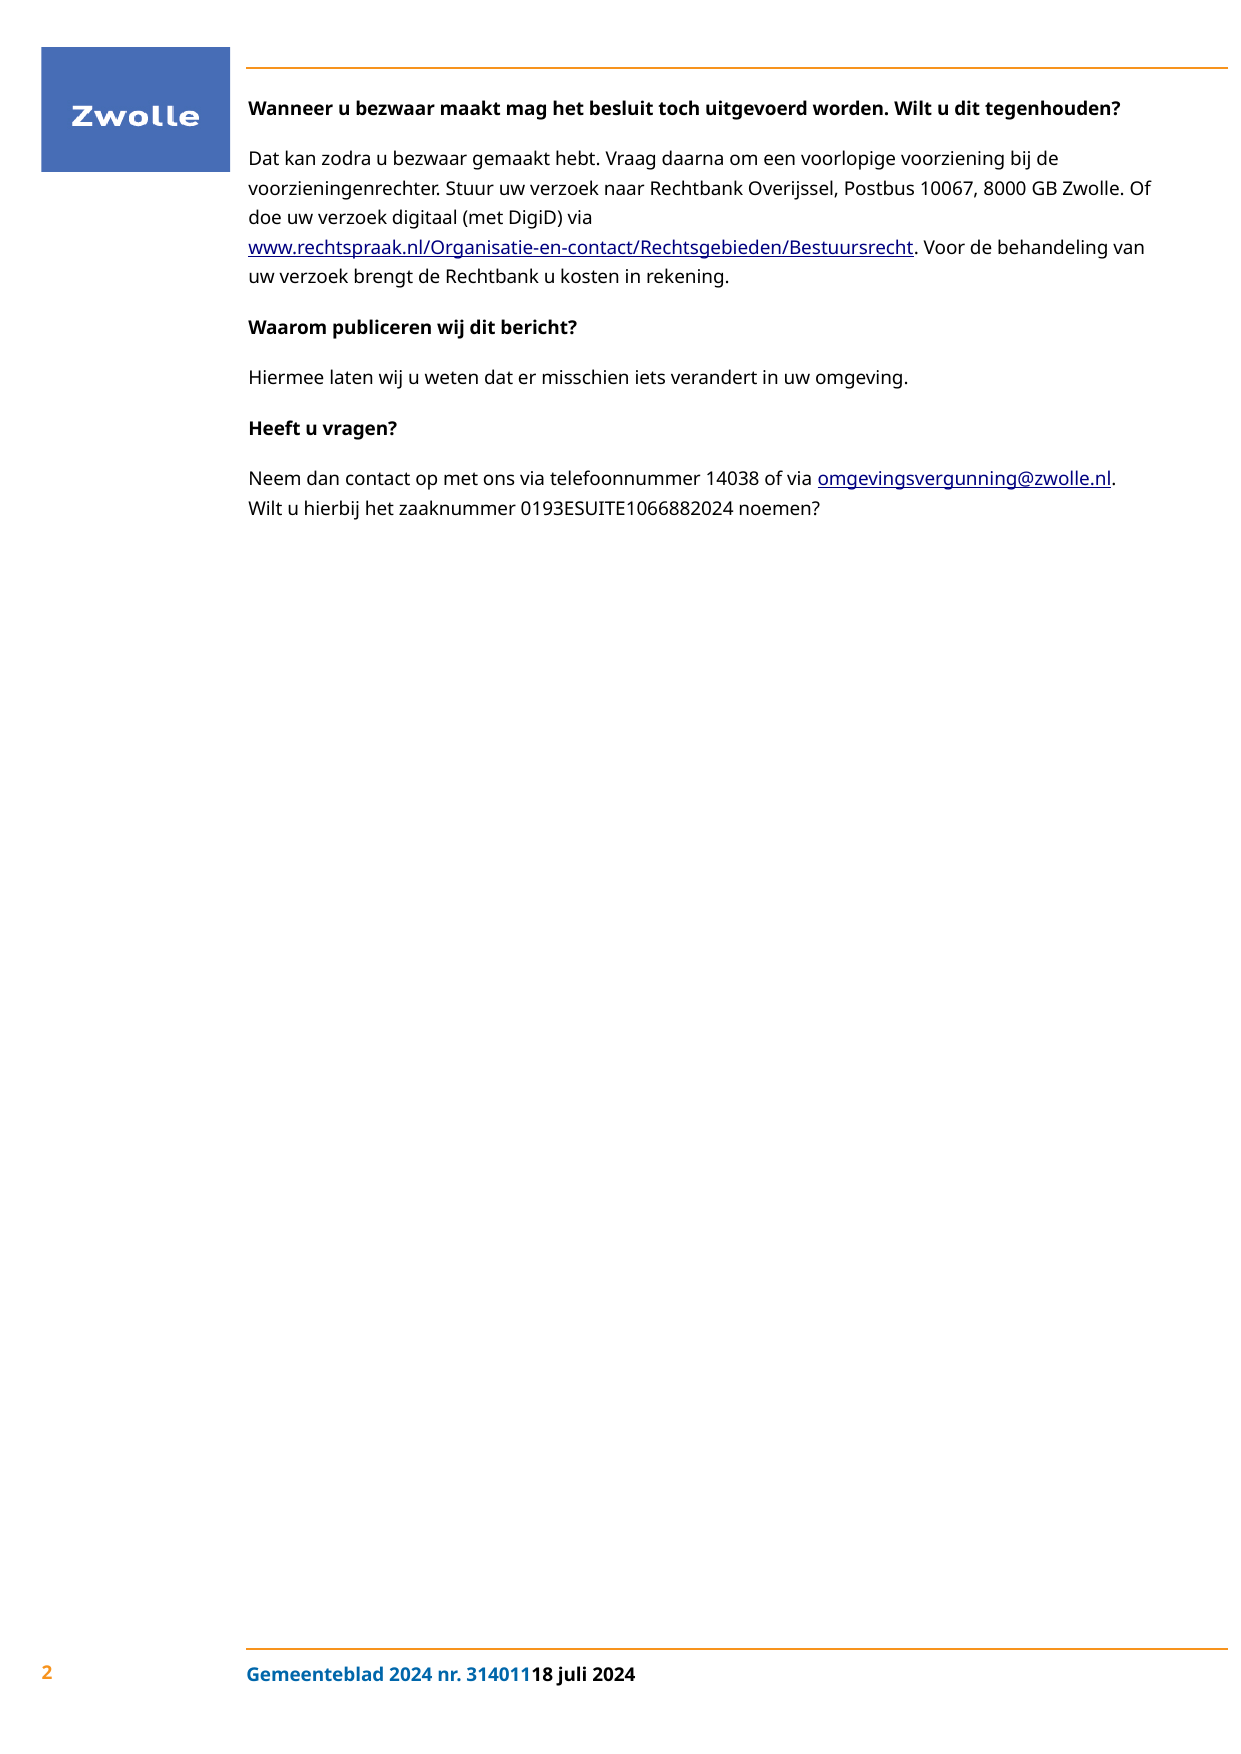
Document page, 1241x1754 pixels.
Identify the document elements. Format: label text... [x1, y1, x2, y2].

text Waarom publiceren wij dit bericht? [248, 314, 1152, 340]
text Hiermee laten wij u weten dat er misschien iets verandert in uw omgeving. [248, 364, 1152, 390]
text Wanneer u bezwaar maakt mag het besluit toch uitgevoerd worden. Wilt u dit tegenhouden? [248, 95, 1152, 121]
text Dat kan zodra u bezwaar gemaakt hebt. Vraag daarna om een voorlopige voorziening bij de voorzieningenrechter. Stuur uw verzoek naar Rechtbank Overijssel, Postbus 10067, 8000 GB Zwolle. Of doe uw verzoek digitaal (met DigiD) via www.rechtspraak.nl/Organisatie-en-contact/Rechtsgebieden/Bestuursrecht. Voor de behandeling van uw verzoek brengt de Rechtbank u kosten in rekening. [248, 145, 1152, 289]
picture [41, 47, 231, 172]
text Heeft u vragen? [248, 415, 1152, 441]
text Neem dan contact op met ons via telefoonnummer 14038 of via omgevingsvergunning@zwolle.nl. Wilt u hierbij het zaaknummer 0193ESUITE1066882024 noemen? [248, 465, 1152, 521]
